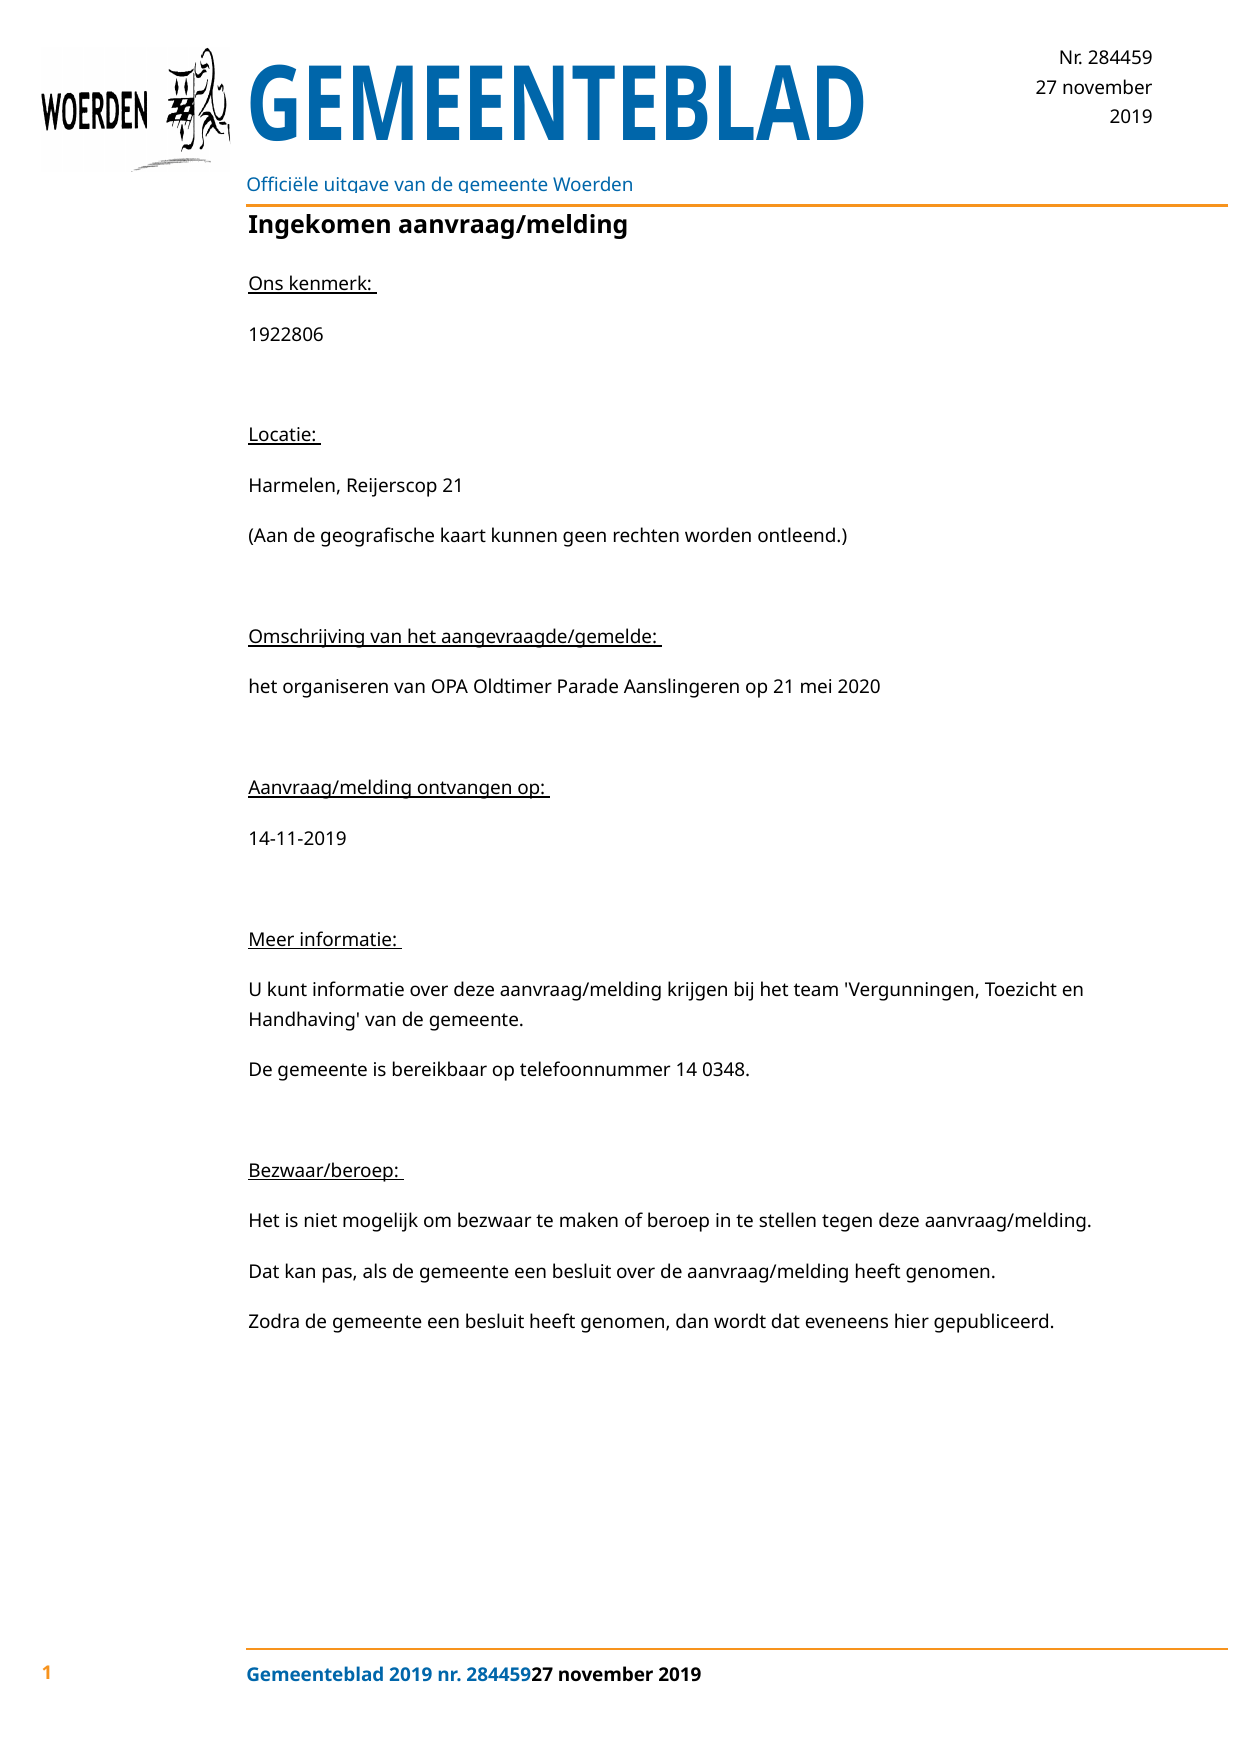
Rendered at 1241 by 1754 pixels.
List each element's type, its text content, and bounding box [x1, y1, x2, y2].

text Dat kan pas, als de gemeente een besluit over de aanvraag/melding heeft genomen. [248, 1258, 1152, 1283]
text Harmelen, Reijerscop 21 [248, 472, 1152, 498]
text Het is niet mogelijk om bezwaar te maken of beroep in te stellen tegen deze aanvraag/melding. [248, 1207, 1152, 1233]
text U kunt informatie over deze aanvraag/melding krijgen bij het team 'Vergunningen, Toezicht en Handhaving' van de gemeente. [248, 976, 1152, 1031]
text Ons kenmerk: [248, 270, 1152, 296]
text het organiseren van OPA Oldtimer Parade Aanslingeren op 21 mei 2020 [248, 674, 1152, 699]
text Aanvraag/melding ontvangen op: [248, 774, 1152, 800]
text 1922806 [248, 321, 1152, 346]
picture [41, 47, 231, 172]
text Zodra de gemeente een besluit heeft genomen, dan wordt dat eveneens hier gepubliceerd. [248, 1308, 1152, 1334]
text Omschrijving van het aangevraagde/gemelde: [248, 623, 1152, 649]
text Ingekomen aanvraag/melding [248, 207, 1152, 241]
text Meer informatie: [248, 926, 1152, 951]
text De gemeente is bereikbaar op telefoonnummer 14 0348. [248, 1056, 1152, 1082]
text 14-11-2019 [248, 825, 1152, 851]
text (Aan de geografische kaart kunnen geen rechten worden ontleend.) [248, 522, 1152, 548]
text Bezwaar/beroep: [248, 1157, 1152, 1183]
text Locatie: [248, 422, 1152, 447]
